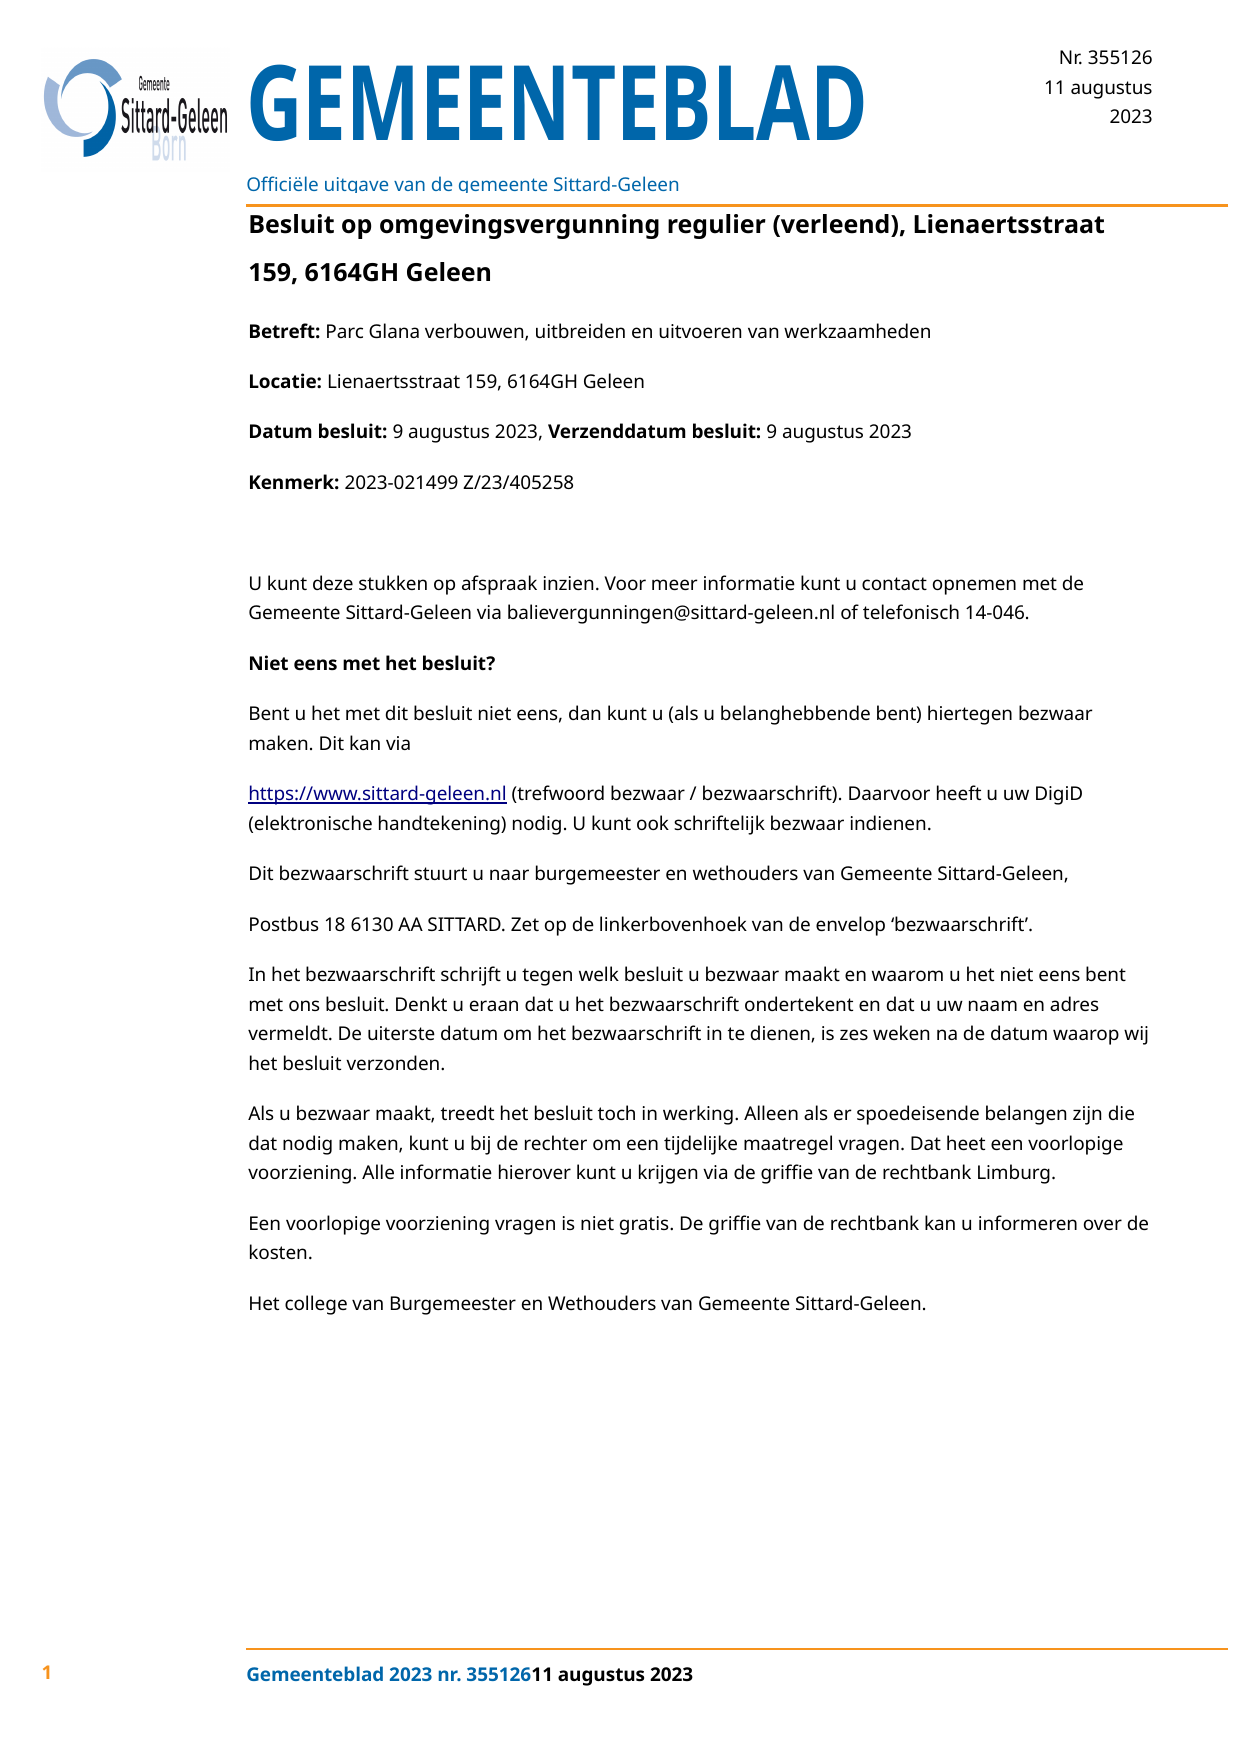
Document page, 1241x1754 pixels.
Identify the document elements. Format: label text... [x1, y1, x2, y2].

text In het bezwaarschrift schrijft u tegen welk besluit u bezwaar maakt en waarom u het niet eens bent met ons besluit. Denkt u eraan dat u het bezwaarschrift ondertekent en dat u uw naam en adres vermeldt. De uiterste datum om het bezwaarschrift in te dienen, is zes weken na de datum waarop wij het besluit verzonden. [248, 961, 1152, 1076]
text https://www.sittard-geleen.nl (trefwoord bezwaar / bezwaarschrift). Daarvoor heeft u uw DigiD (elektronische handtekening) nodig. U kunt ook schriftelijk bezwaar indienen. [248, 780, 1152, 836]
text Bent u het met dit besluit niet eens, dan kunt u (als u belanghebbende bent) hiertegen bezwaar maken. Dit kan via [248, 700, 1152, 756]
text U kunt deze stukken op afspraak inzien. Voor meer informatie kunt u contact opnemen met de Gemeente Sittard-Geleen via balievergunningen@sittard-geleen.nl of telefonisch 14-046. [248, 570, 1152, 625]
text Kenmerk: 2023-021499 Z/23/405258 [248, 469, 1152, 495]
picture [41, 47, 231, 172]
text Datum besluit: 9 augustus 2023, Verzenddatum besluit: 9 augustus 2023 [248, 419, 1152, 444]
text Locatie: Lienaertsstraat 159, 6164GH Geleen [248, 368, 1152, 394]
text Besluit op omgevingsvergunning regulier (verleend), Lienaertsstraat 159, 6164GH Geleen [248, 207, 1152, 288]
text Niet eens met het besluit? [248, 650, 1152, 676]
text Betreft: Parc Glana verbouwen, uitbreiden en uitvoeren van werkzaamheden [248, 318, 1152, 344]
text Een voorlopige voorziening vragen is niet gratis. De griffie van de rechtbank kan u informeren over de kosten. [248, 1210, 1152, 1265]
text Postbus 18 6130 AA SITTARD. Zet op de linkerbovenhoek van de envelop ‘bezwaarschrift’. [248, 911, 1152, 937]
text Het college van Burgemeester en Wethouders van Gemeente Sittard-Geleen. [248, 1290, 1152, 1316]
text Als u bezwaar maakt, treedt het besluit toch in werking. Alleen als er spoedeisende belangen zijn die dat nodig maken, kunt u bij de rechter om een tijdelijke maatregel vragen. Dat heet een voorlopige voorziening. Alle informatie hierover kunt u krijgen via de griffie van de rechtbank Limburg. [248, 1100, 1152, 1185]
text Dit bezwaarschrift stuurt u naar burgemeester en wethouders van Gemeente Sittard-Geleen, [248, 860, 1152, 886]
